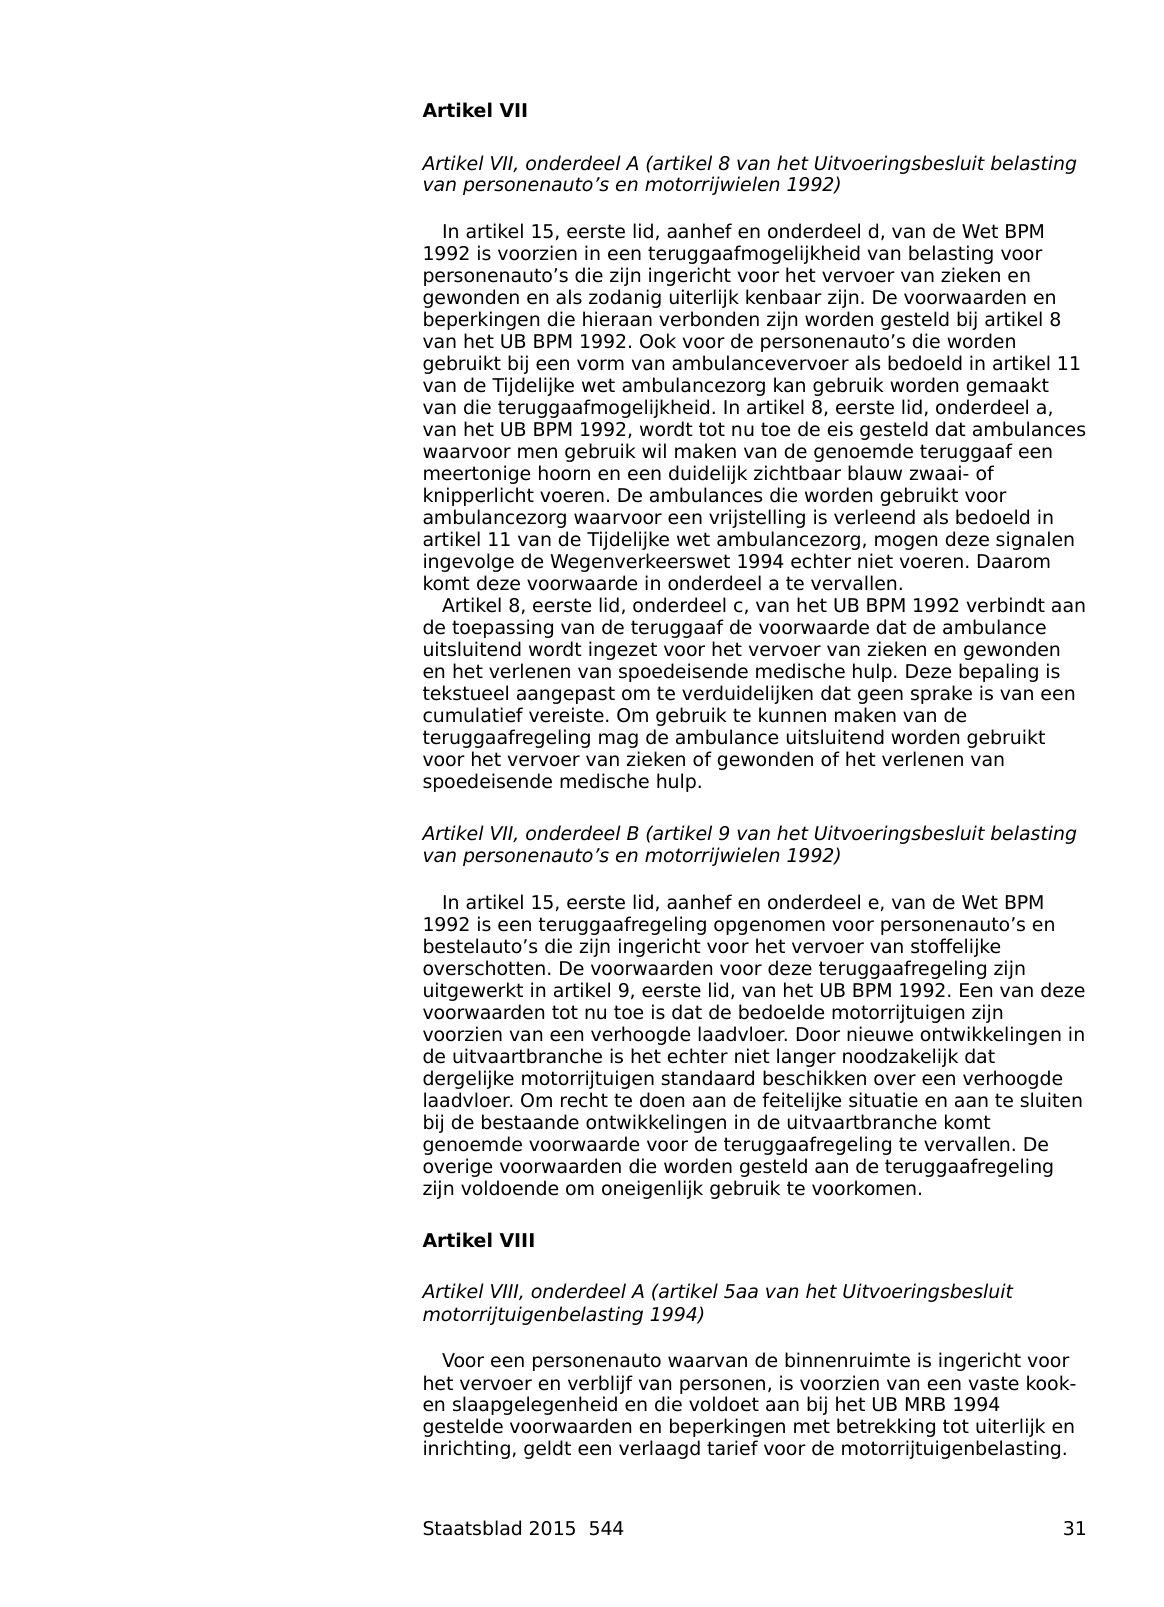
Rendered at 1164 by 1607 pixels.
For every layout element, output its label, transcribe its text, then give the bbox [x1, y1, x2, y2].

subtitle Artikel VII [422, 100, 1087, 122]
subtitle Artikel VII, onderdeel B (artikel 9 van het Uitvoeringsbesluit belasting van personenauto’s en motorrijwielen 1992) [422, 823, 1087, 867]
subtitle Artikel VII, onderdeel A (artikel 8 van het Uitvoeringsbesluit belasting van personenauto’s en motorrijwielen 1992) [422, 152, 1087, 196]
text In artikel 15, eerste lid, aanhef en onderdeel d, van de Wet BPM 1992 is voorzien in een teruggaafmogelijkheid van belasting voor personenauto’s die zijn ingericht voor het vervoer van zieken en gewonden en als zodanig uiterlijk kenbaar zijn. De voorwaarden en beperkingen die hieraan verbonden zijn worden gesteld bij artikel 8 van het UB BPM 1992. Ook voor de personenauto’s die worden gebruikt bij een vorm van ambulancevervoer als bedoeld in artikel 11 van de Tijdelijke wet ambulancezorg kan gebruik worden gemaakt van die teruggaafmogelijkheid. In artikel 8, eerste lid, onderdeel a, van het UB BPM 1992, wordt tot nu toe de eis gesteld dat ambulances waarvoor men gebruik wil maken van de genoemde teruggaaf een meertonige hoorn en een duidelijk zichtbaar blauw zwaai- of knipperlicht voeren. De ambulances die worden gebruikt voor ambulancezorg waarvoor een vrijstelling is verleend als bedoeld in artikel 11 van de Tijdelijke wet ambulancezorg, mogen deze signalen ingevolge de Wegenverkeerswet 1994 echter niet voeren. Daarom komt deze voorwaarde in onderdeel a te vervallen. [422, 221, 1087, 595]
subtitle Artikel VIII, onderdeel A (artikel 5aa van het Uitvoeringsbesluit motorrijtuigenbelasting 1994) [422, 1281, 1087, 1325]
text In artikel 15, eerste lid, aanhef en onderdeel e, van de Wet BPM 1992 is een teruggaafregeling opgenomen voor personenauto’s en bestelauto’s die zijn ingericht voor het vervoer van stoffelijke overschotten. De voorwaarden voor deze teruggaafregeling zijn uitgewerkt in artikel 9, eerste lid, van het UB BPM 1992. Een van deze voorwaarden tot nu toe is dat de bedoelde motorrijtuigen zijn voorzien van een verhoogde laadvloer. Door nieuwe ontwikkelingen in de uitvaartbranche is het echter niet langer noodzakelijk dat dergelijke motorrijtuigen standaard beschikken over een verhoogde laadvloer. Om recht te doen aan de feitelijke situatie en aan te sluiten bij de bestaande ontwikkelingen in de uitvaartbranche komt genoemde voorwaarde voor de teruggaafregeling te vervallen. De overige voorwaarden die worden gesteld aan de teruggaafregeling zijn voldoende om oneigenlijk gebruik te voorkomen. [422, 892, 1087, 1199]
subtitle Artikel VIII [422, 1229, 1087, 1251]
text Artikel 8, eerste lid, onderdeel c, van het UB BPM 1992 verbindt aan de toepassing van de teruggaaf de voorwaarde dat de ambulance uitsluitend wordt ingezet voor het vervoer van zieken en gewonden en het verlenen van spoedeisende medische hulp. Deze bepaling is tekstueel aangepast om te verduidelijken dat geen sprake is van een cumulatief vereiste. Om gebruik te kunnen maken van de teruggaafregeling mag de ambulance uitsluitend worden gebruikt voor het vervoer van zieken of gewonden of het verlenen van spoedeisende medische hulp. [422, 595, 1087, 793]
text Voor een personenauto waarvan de binnenruimte is ingericht voor het vervoer en verblijf van personen, is voorzien van een vaste kook- en slaapgelegenheid en die voldoet aan bij het UB MRB 1994 gestelde voorwaarden en beperkingen met betrekking tot uiterlijk en inrichting, geldt een verlaagd tarief voor de motorrijtuigenbelasting. [422, 1350, 1087, 1460]
